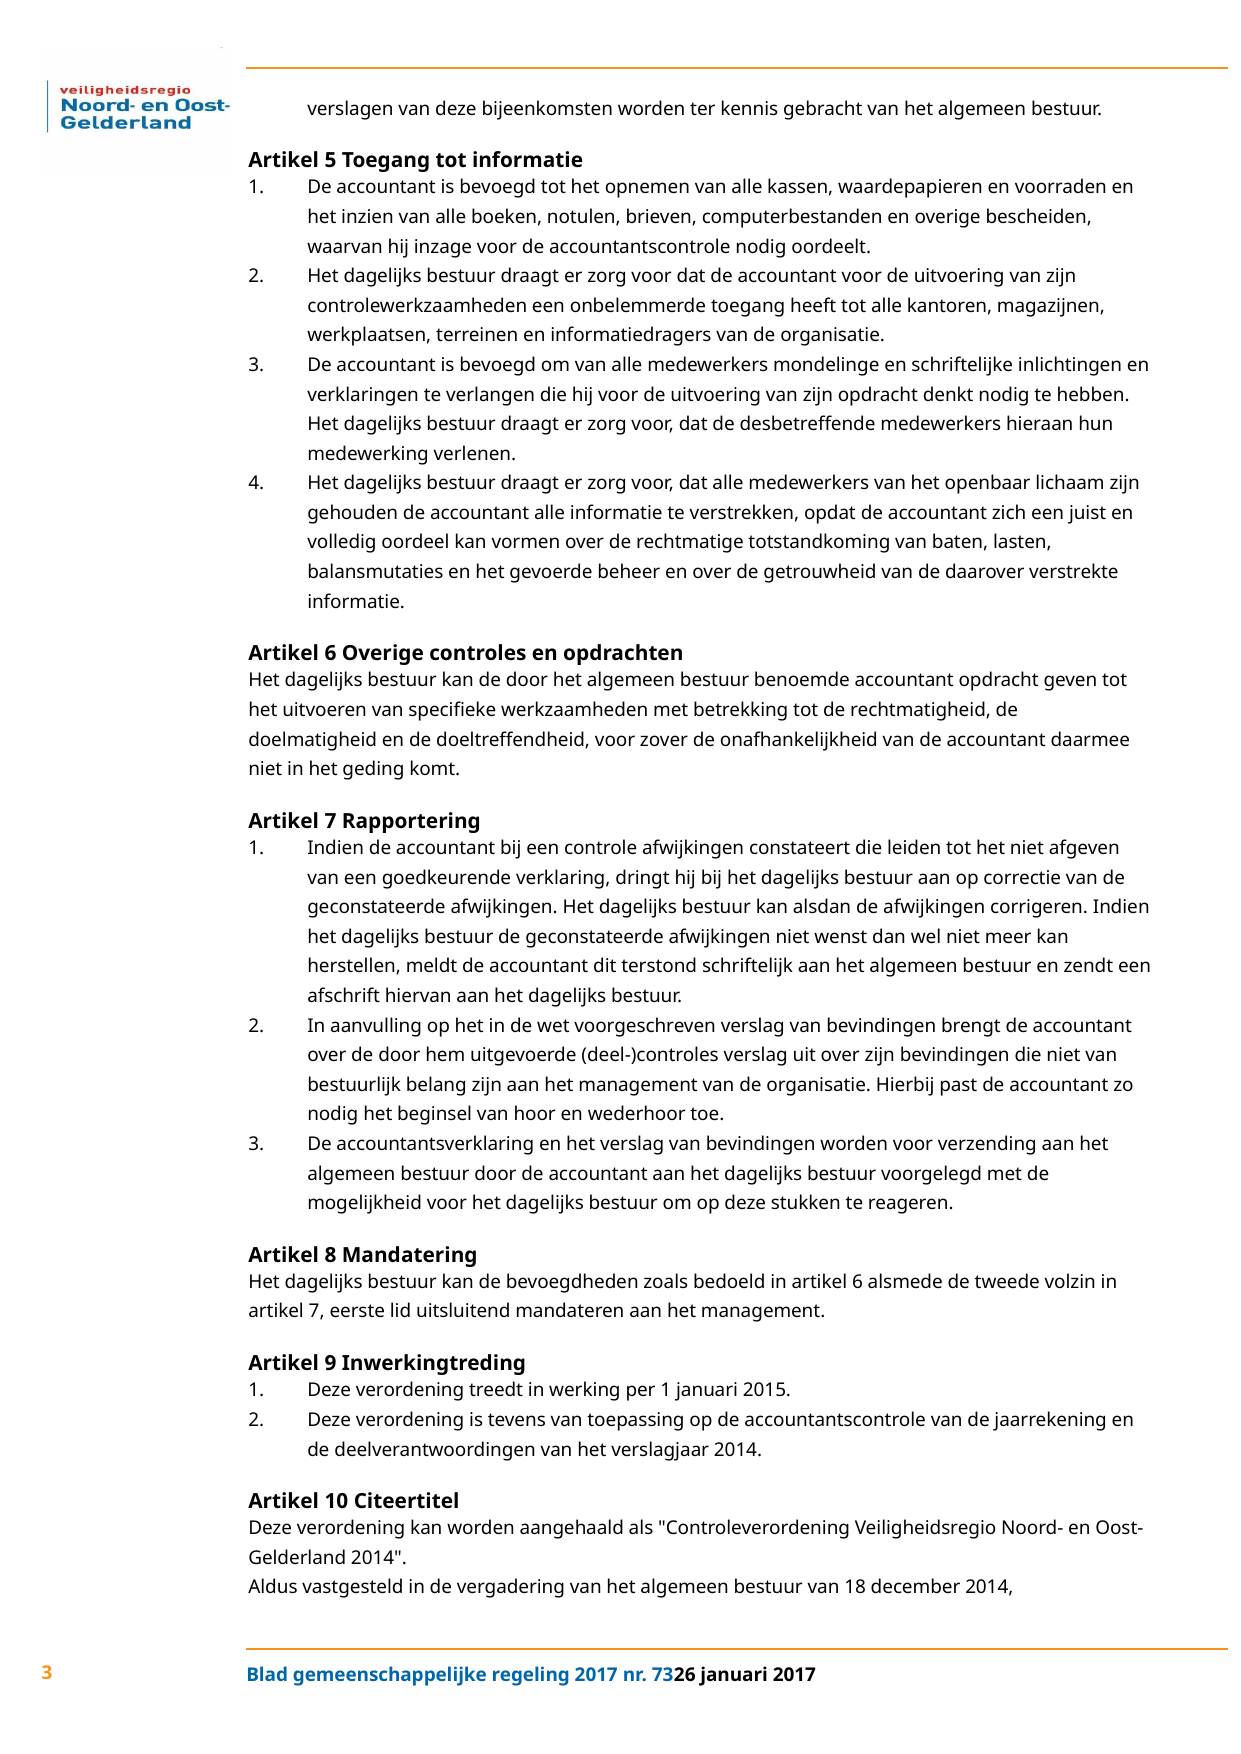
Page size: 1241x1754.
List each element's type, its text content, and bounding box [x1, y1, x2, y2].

list Het dagelijks bestuur draagt er zorg voor dat de accountant voor de uitvoering van zijn controlewerkzaamheden een onbelemmerde toegang heeft tot alle kantoren, magazijnen, werkplaatsen, terreinen en informatiedragers van de organisatie. [248, 262, 1152, 347]
list In aanvulling op het in de wet voorgeschreven verslag van bevindingen brengt de accountant over de door hem uitgevoerde (deel-)controles verslag uit over zijn bevindingen die niet van bestuurlijk belang zijn aan het management van de organisatie. Hierbij past de accountant zo nodig het beginsel van hoor en wederhoor toe. [248, 1012, 1152, 1126]
text Het dagelijks bestuur kan de bevoegdheden zoals bedoeld in artikel 6 alsmede de tweede volzin in artikel 7, eerste lid uitsluitend mandateren aan het management. [248, 1268, 1152, 1323]
text Artikel 9 Inwerkingtreding [248, 1348, 1152, 1377]
picture [41, 47, 231, 172]
list Het dagelijks bestuur draagt er zorg voor, dat alle medewerkers van het openbaar lichaam zijn gehouden de accountant alle informatie te verstrekken, opdat de accountant zich een juist en volledig oordeel kan vormen over de rechtmatige totstandkoming van baten, lasten, balansmutaties en het gevoerde beheer en over de getrouwheid van de daarover verstrekte informatie. [248, 469, 1152, 613]
list Deze verordening is tevens van toepassing op de accountantscontrole van de jaarrekening en de deelverantwoordingen van het verslagjaar 2014. [248, 1406, 1152, 1461]
text Het dagelijks bestuur kan de door het algemeen bestuur benoemde accountant opdracht geven tot het uitvoeren van specifieke werkzaamheden met betrekking tot de rechtmatigheid, de doelmatigheid en de doeltreffendheid, voor zover de onafhankelijkheid van de accountant daarmee niet in het geding komt. [248, 667, 1152, 781]
text Deze verordening kan worden aangehaald als "Controleverordening Veiligheidsregio Noord- en Oost-Gelderland 2014". [248, 1514, 1152, 1570]
list verslagen van deze bijeenkomsten worden ter kennis gebracht van het algemeen bestuur. [248, 95, 1152, 121]
text Artikel 10 Citeertitel [248, 1486, 1152, 1514]
text Artikel 7 Rapportering [248, 806, 1152, 834]
text Artikel 6 Overige controles en opdrachten [248, 638, 1152, 667]
text Aldus vastgesteld in de vergadering van het algemeen bestuur van 18 december 2014, [248, 1574, 1152, 1599]
list De accountant is bevoegd om van alle medewerkers mondelinge en schriftelijke inlichtingen en verklaringen te verlangen die hij voor de uitvoering van zijn opdracht denkt nodig te hebben. Het dagelijks bestuur draagt er zorg voor, dat de desbetreffende medewerkers hieraan hun medewerking verlenen. [248, 351, 1152, 466]
list De accountantsverklaring en het verslag van bevindingen worden voor verzending aan het algemeen bestuur door de accountant aan het dagelijks bestuur voorgelegd met de mogelijkheid voor het dagelijks bestuur om op deze stukken te reageren. [248, 1130, 1152, 1215]
list Deze verordening treedt in werking per 1 januari 2015. [248, 1377, 1152, 1402]
text Artikel 8 Mandatering [248, 1240, 1152, 1268]
list Indien de accountant bij een controle afwijkingen constateert die leiden tot het niet afgeven van een goedkeurende verklaring, dringt hij bij het dagelijks bestuur aan op correctie van de geconstateerde afwijkingen. Het dagelijks bestuur kan alsdan de afwijkingen corrigeren. Indien het dagelijks bestuur de geconstateerde afwijkingen niet wenst dan wel niet meer kan herstellen, meldt de accountant dit terstond schriftelijk aan het algemeen bestuur en zendt een afschrift hiervan aan het dagelijks bestuur. [248, 834, 1152, 1008]
text Artikel 5 Toegang tot informatie [248, 145, 1152, 174]
list De accountant is bevoegd tot het opnemen van alle kassen, waardepapieren en voorraden en het inzien van alle boeken, notulen, brieven, computerbestanden en overige bescheiden, waarvan hij inzage voor de accountantscontrole nodig oordeelt. [248, 174, 1152, 258]
